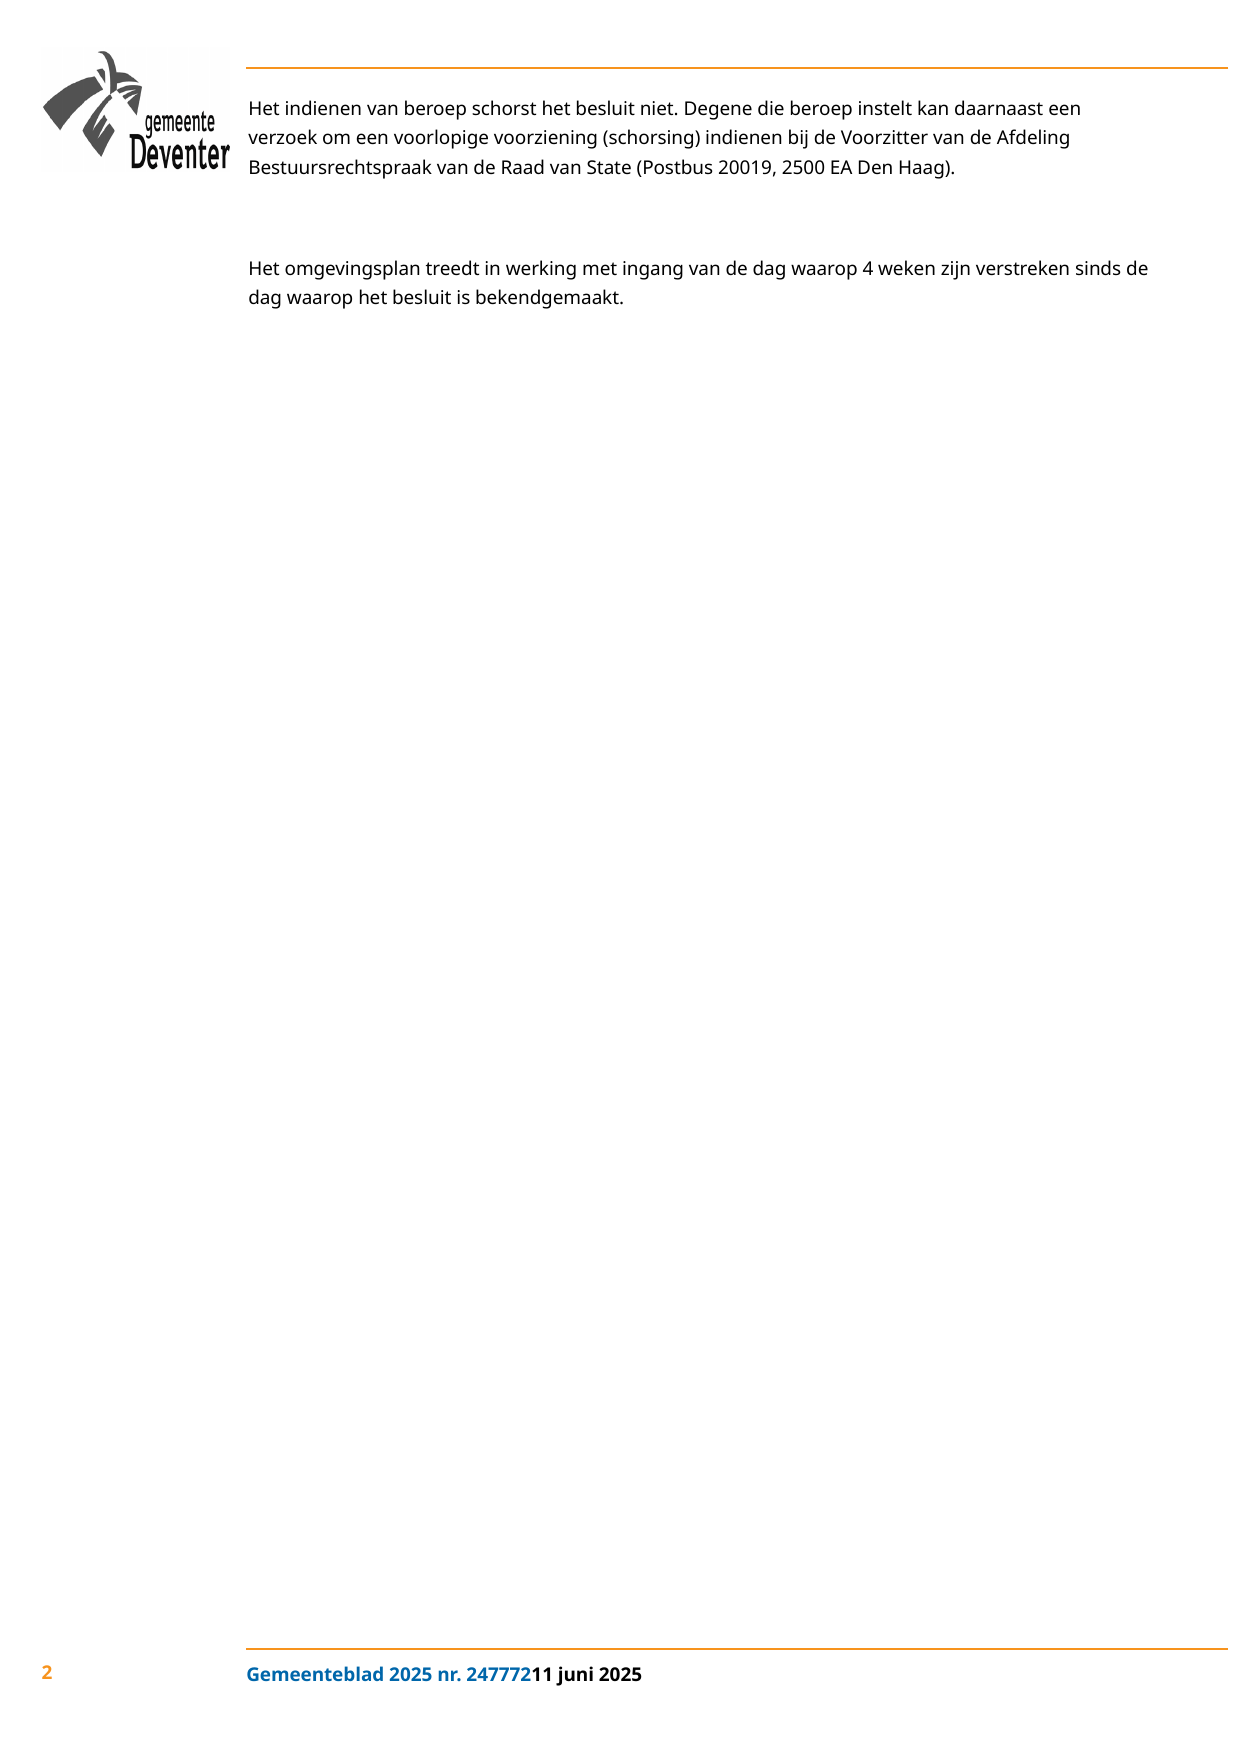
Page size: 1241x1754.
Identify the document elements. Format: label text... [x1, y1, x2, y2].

text Het indienen van beroep schorst het besluit niet. Degene die beroep instelt kan daarnaast een verzoek om een voorlopige voorziening (schorsing) indienen bij de Voorzitter van de Afdeling Bestuursrechtspraak van de Raad van State (Postbus 20019, 2500 EA Den Haag). [248, 95, 1152, 180]
text Het omgevingsplan treedt in werking met ingang van de dag waarop 4 weken zijn verstreken sinds de dag waarop het besluit is bekendgemaakt. [248, 255, 1152, 310]
picture [41, 47, 231, 172]
